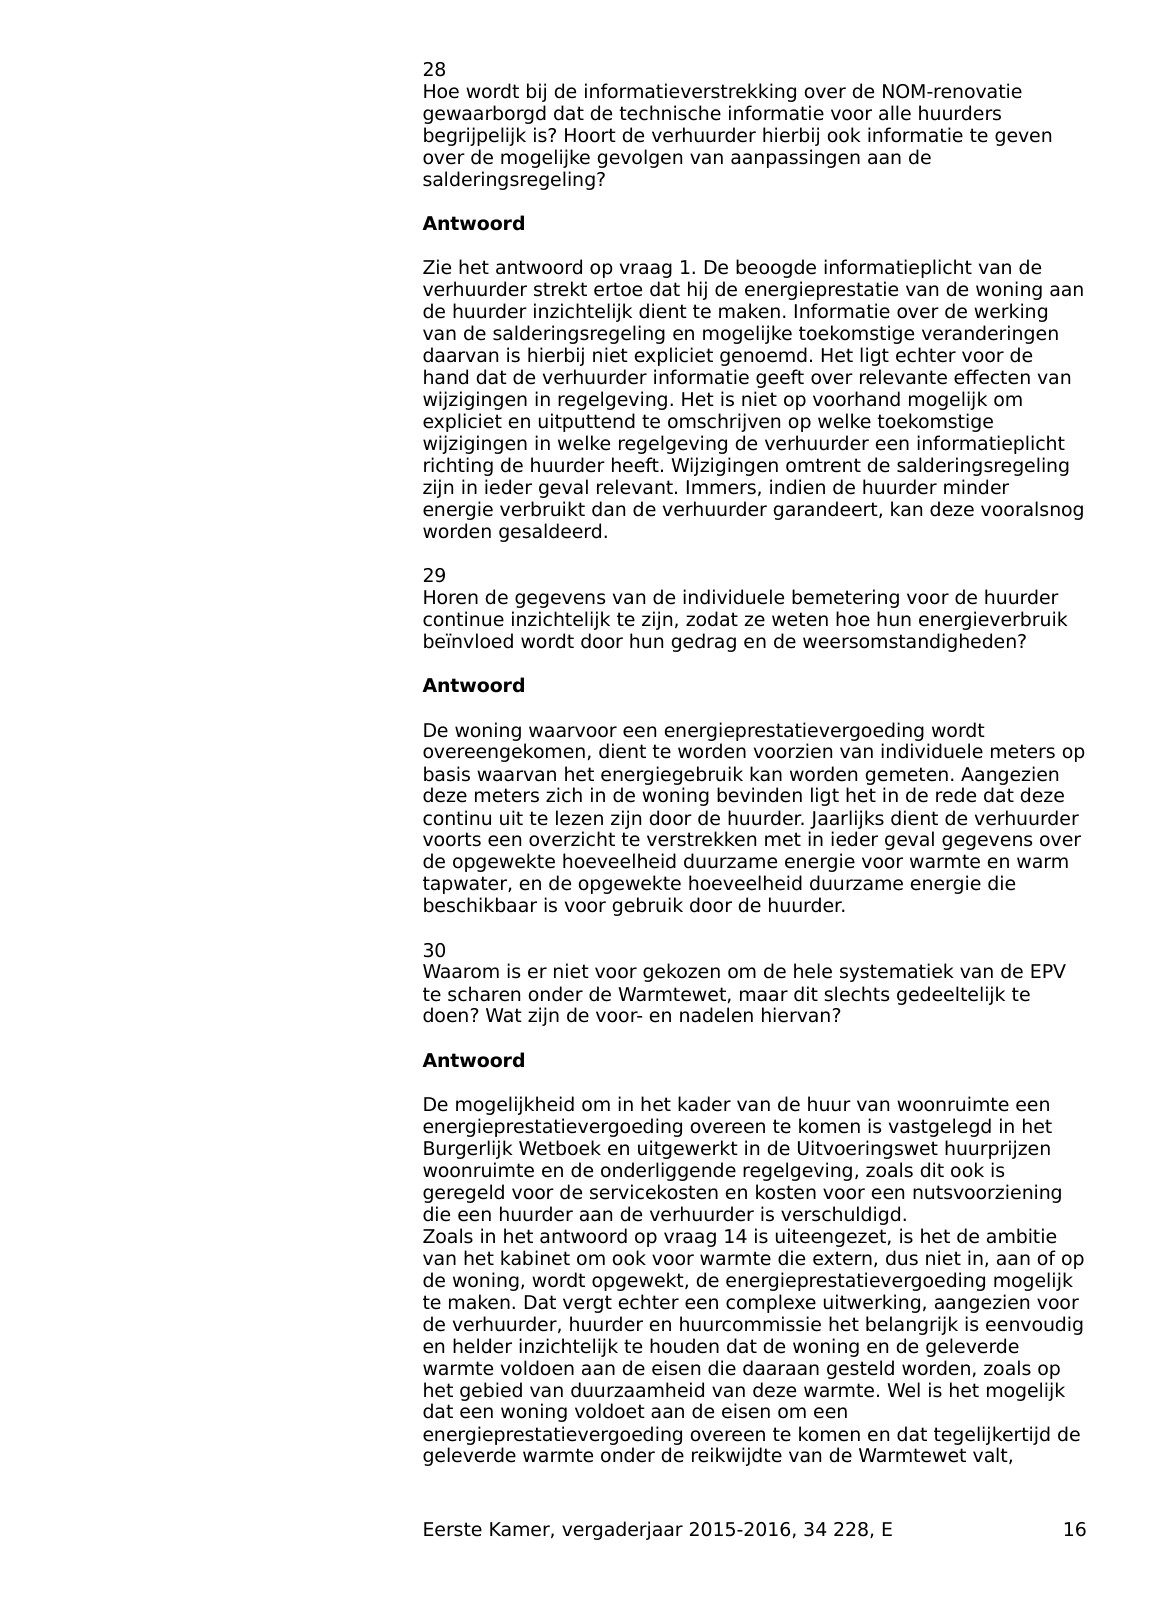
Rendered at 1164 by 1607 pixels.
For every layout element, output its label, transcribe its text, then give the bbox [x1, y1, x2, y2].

text Zoals in het antwoord op vraag 14 is uiteengezet, is het de ambitie van het kabinet om ook voor warmte die extern, dus niet in, aan of op de woning, wordt opgewekt, de energieprestatievergoeding mogelijk te maken. Dat vergt echter een complexe uitwerking, aangezien voor de verhuurder, huurder en huurcommissie het belangrijk is eenvoudig en helder inzichtelijk te houden dat de woning en de geleverde warmte voldoen aan de eisen die daaraan gesteld worden, zoals op het gebied van duurzaamheid van deze warmte. Wel is het mogelijk dat een woning voldoet aan de eisen om een energieprestatievergoeding overeen te komen en dat tegelijkertijd de geleverde warmte onder de reikwijdte van de Warmtewet valt, [422, 1226, 1087, 1467]
text Waarom is er niet voor gekozen om de hele systematiek van de EPV te scharen onder de Warmtewet, maar dit slechts gedeeltelijk te doen? Wat zijn de voor- en nadelen hiervan? [422, 961, 1087, 1027]
subtitle Antwoord [422, 675, 1087, 697]
subtitle Antwoord [422, 1049, 1087, 1072]
subtitle Antwoord [422, 213, 1087, 235]
text 30 [422, 939, 1087, 961]
text 29 [422, 565, 1087, 587]
text Hoe wordt bij de informatieverstrekking over de NOM-renovatie gewaarborgd dat de technische informatie voor alle huurders begrijpelijk is? Hoort de verhuurder hierbij ook informatie te geven over de mogelijke gevolgen van aanpassingen aan de salderingsregeling? [422, 81, 1087, 191]
text 28 [422, 59, 1087, 81]
text De woning waarvoor een energieprestatievergoeding wordt overeengekomen, dient te worden voorzien van individuele meters op basis waarvan het energiegebruik kan worden gemeten. Aangezien deze meters zich in de woning bevinden ligt het in de rede dat deze continu uit te lezen zijn door de huurder. Jaarlijks dient de verhuurder voorts een overzicht te verstrekken met in ieder geval gegevens over de opgewekte hoeveelheid duurzame energie voor warmte en warm tapwater, en de opgewekte hoeveelheid duurzame energie die beschikbaar is voor gebruik door de huurder. [422, 719, 1087, 917]
text Horen de gegevens van de individuele bemetering voor de huurder continue inzichtelijk te zijn, zodat ze weten hoe hun energieverbruik beïnvloed wordt door hun gedrag en de weersomstandigheden? [422, 587, 1087, 653]
text Zie het antwoord op vraag 1. De beoogde informatieplicht van de verhuurder strekt ertoe dat hij de energieprestatie van de woning aan de huurder inzichtelijk dient te maken. Informatie over de werking van de salderingsregeling en mogelijke toekomstige veranderingen daarvan is hierbij niet expliciet genoemd. Het ligt echter voor de hand dat de verhuurder informatie geeft over relevante effecten van wijzigingen in regelgeving. Het is niet op voorhand mogelijk om expliciet en uitputtend te omschrijven op welke toekomstige wijzigingen in welke regelgeving de verhuurder een informatieplicht richting de huurder heeft. Wijzigingen omtrent de salderingsregeling zijn in ieder geval relevant. Immers, indien de huurder minder energie verbruikt dan de verhuurder garandeert, kan deze vooralsnog worden gesaldeerd. [422, 257, 1087, 543]
text De mogelijkheid om in het kader van de huur van woonruimte een energieprestatievergoeding overeen te komen is vastgelegd in het Burgerlijk Wetboek en uitgewerkt in de Uitvoeringswet huurprijzen woonruimte en de onderliggende regelgeving, zoals dit ook is geregeld voor de servicekosten en kosten voor een nutsvoorziening die een huurder aan de verhuurder is verschuldigd. [422, 1094, 1087, 1226]
